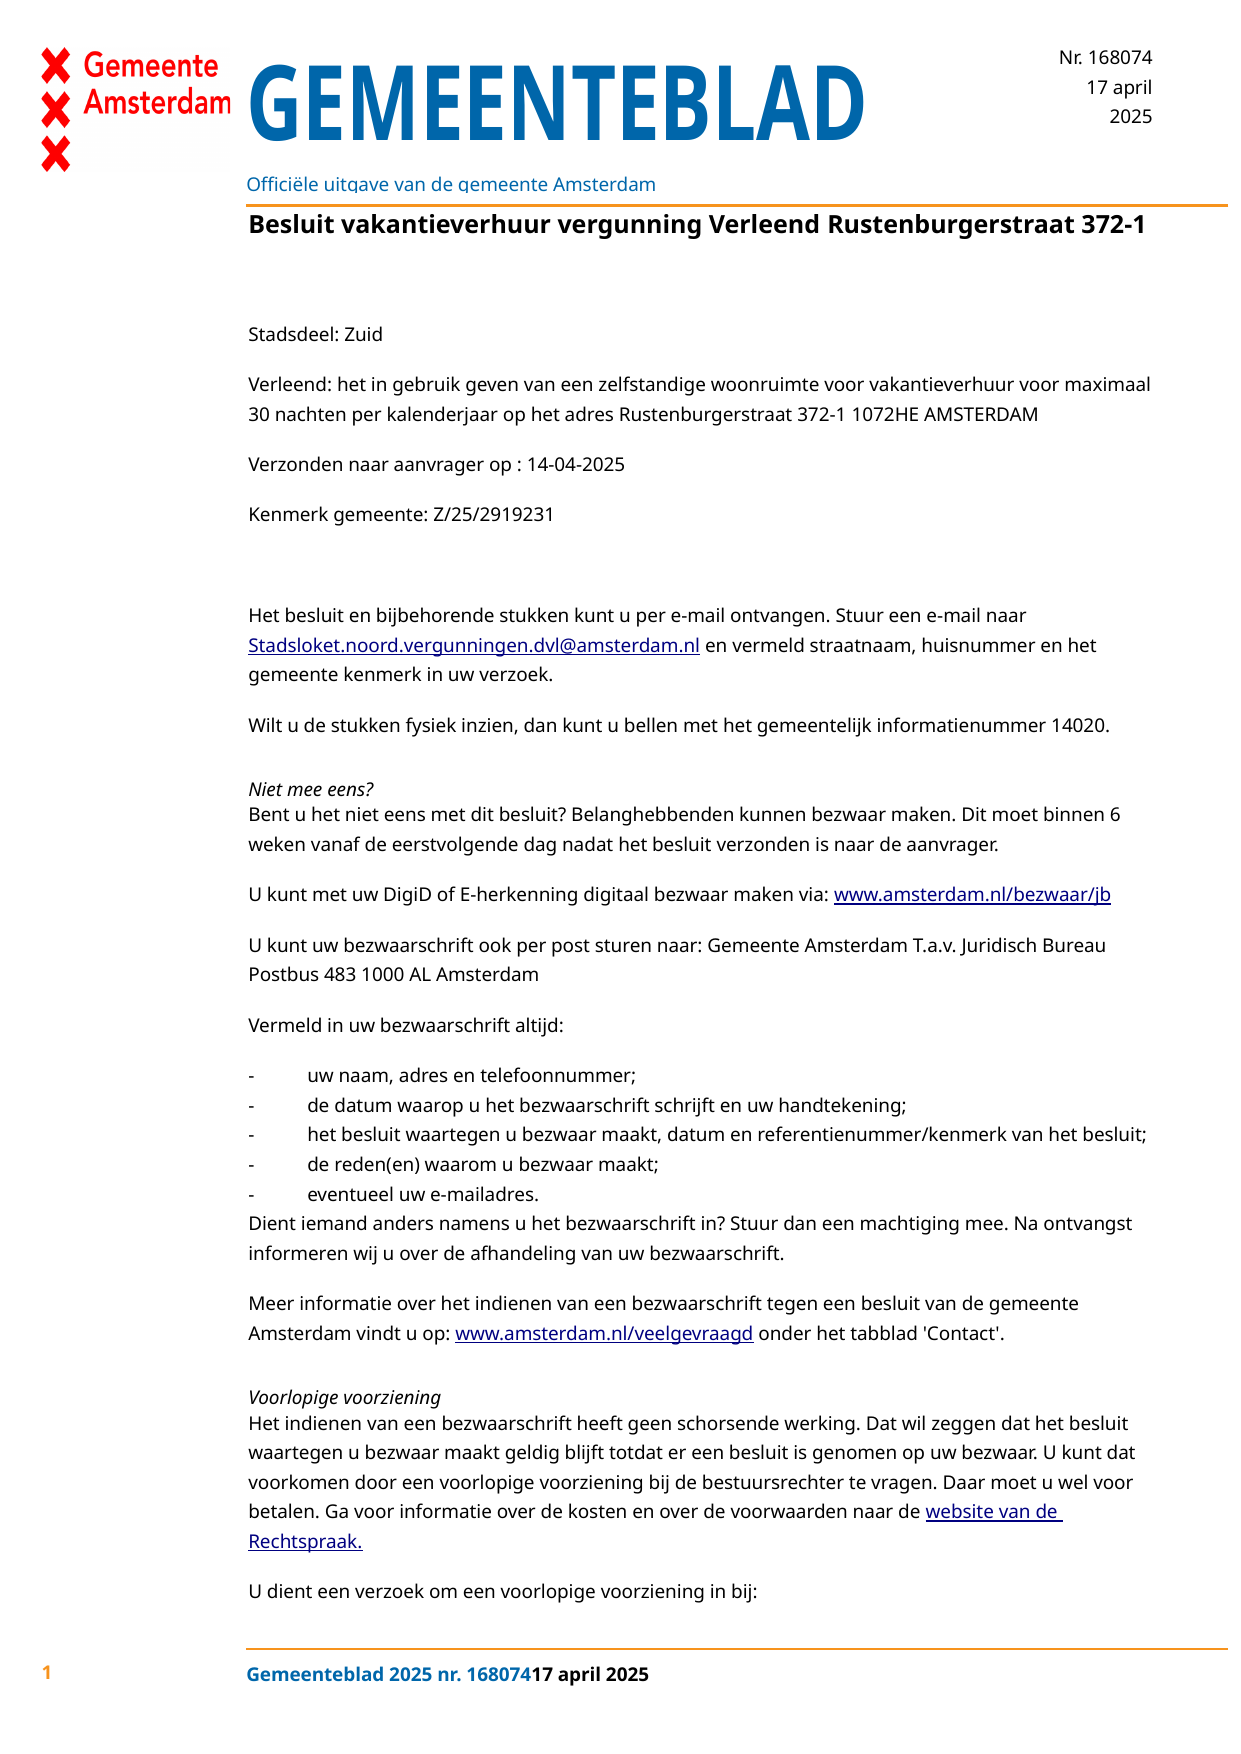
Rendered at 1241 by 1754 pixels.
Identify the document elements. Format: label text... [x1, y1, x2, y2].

text Verleend: het in gebruik geven van een zelfstandige woonruimte voor vakantieverhuur voor maximaal 30 nachten per kalenderjaar op het adres Rustenburgerstraat 372-1 1072HE AMSTERDAM [248, 371, 1152, 426]
text Bent u het niet eens met dit besluit? Belanghebbenden kunnen bezwaar maken. Dit moet binnen 6 weken vanaf de eerstvolgende dag nadat het besluit verzonden is naar de aanvrager. [248, 802, 1152, 857]
text U kunt met uw DigiD of E-herkenning digitaal bezwaar maken via: www.amsterdam.nl/bezwaar/jb [248, 882, 1152, 907]
text Het besluit en bijbehorende stukken kunt u per e-mail ontvangen. Stuur een e-mail naar Stadsloket.noord.vergunningen.dvl@amsterdam.nl en vermeld straatnaam, huisnummer en het gemeente kenmerk in uw verzoek. [248, 602, 1152, 687]
text Meer informatie over het indienen van een bezwaarschrift tegen een besluit van de gemeente Amsterdam vindt u op: www.amsterdam.nl/veelgevraagd onder het tabblad 'Contact'. [248, 1290, 1152, 1346]
list de reden(en) waarom u bezwaar maakt; [248, 1151, 1152, 1177]
text Kenmerk gemeente: Z/25/2919231 [248, 502, 1152, 527]
list de datum waarop u het bezwaarschrift schrijft en uw handtekening; [248, 1092, 1152, 1118]
text Voorlopige voorziening [248, 1384, 1152, 1410]
text U dient een verzoek om een voorlopige voorziening in bij: [248, 1578, 1152, 1604]
text Wilt u de stukken fysiek inzien, dan kunt u bellen met het gemeentelijk informatienummer 14020. [248, 712, 1152, 738]
list uw naam, adres en telefoonnummer; [248, 1062, 1152, 1088]
text Besluit vakantieverhuur vergunning Verleend Rustenburgerstraat 372-1 [248, 207, 1152, 241]
text Niet mee eens? [248, 776, 1152, 802]
text Dient iemand anders namens u het bezwaarschrift in? Stuur dan een machtiging mee. Na ontvangst informeren wij u over de afhandeling van uw bezwaarschrift. [248, 1210, 1152, 1266]
list eventueel uw e-mailadres. [248, 1181, 1152, 1207]
text Verzonden naar aanvrager op : 14-04-2025 [248, 451, 1152, 477]
text Stadsdeel: Zuid [248, 321, 1152, 346]
text Het indienen van een bezwaarschrift heeft geen schorsende werking. Dat wil zeggen dat het besluit waartegen u bezwaar maakt geldig blijft totdat er een besluit is genomen op uw bezwaar. U kunt dat voorkomen door een voorlopige voorziening bij de bestuursrechter te vragen. Daar moet u wel voor betalen. Ga voor informatie over de kosten en over de voorwaarden naar de website van de Rechtspraak. [248, 1410, 1152, 1554]
list het besluit waartegen u bezwaar maakt, datum en referentienummer/kenmerk van het besluit; [248, 1122, 1152, 1147]
picture [41, 47, 231, 172]
text U kunt uw bezwaarschrift ook per post sturen naar: Gemeente Amsterdam T.a.v. Juridisch Bureau Postbus 483 1000 AL Amsterdam [248, 932, 1152, 987]
text Vermeld in uw bezwaarschrift altijd: [248, 1012, 1152, 1038]
